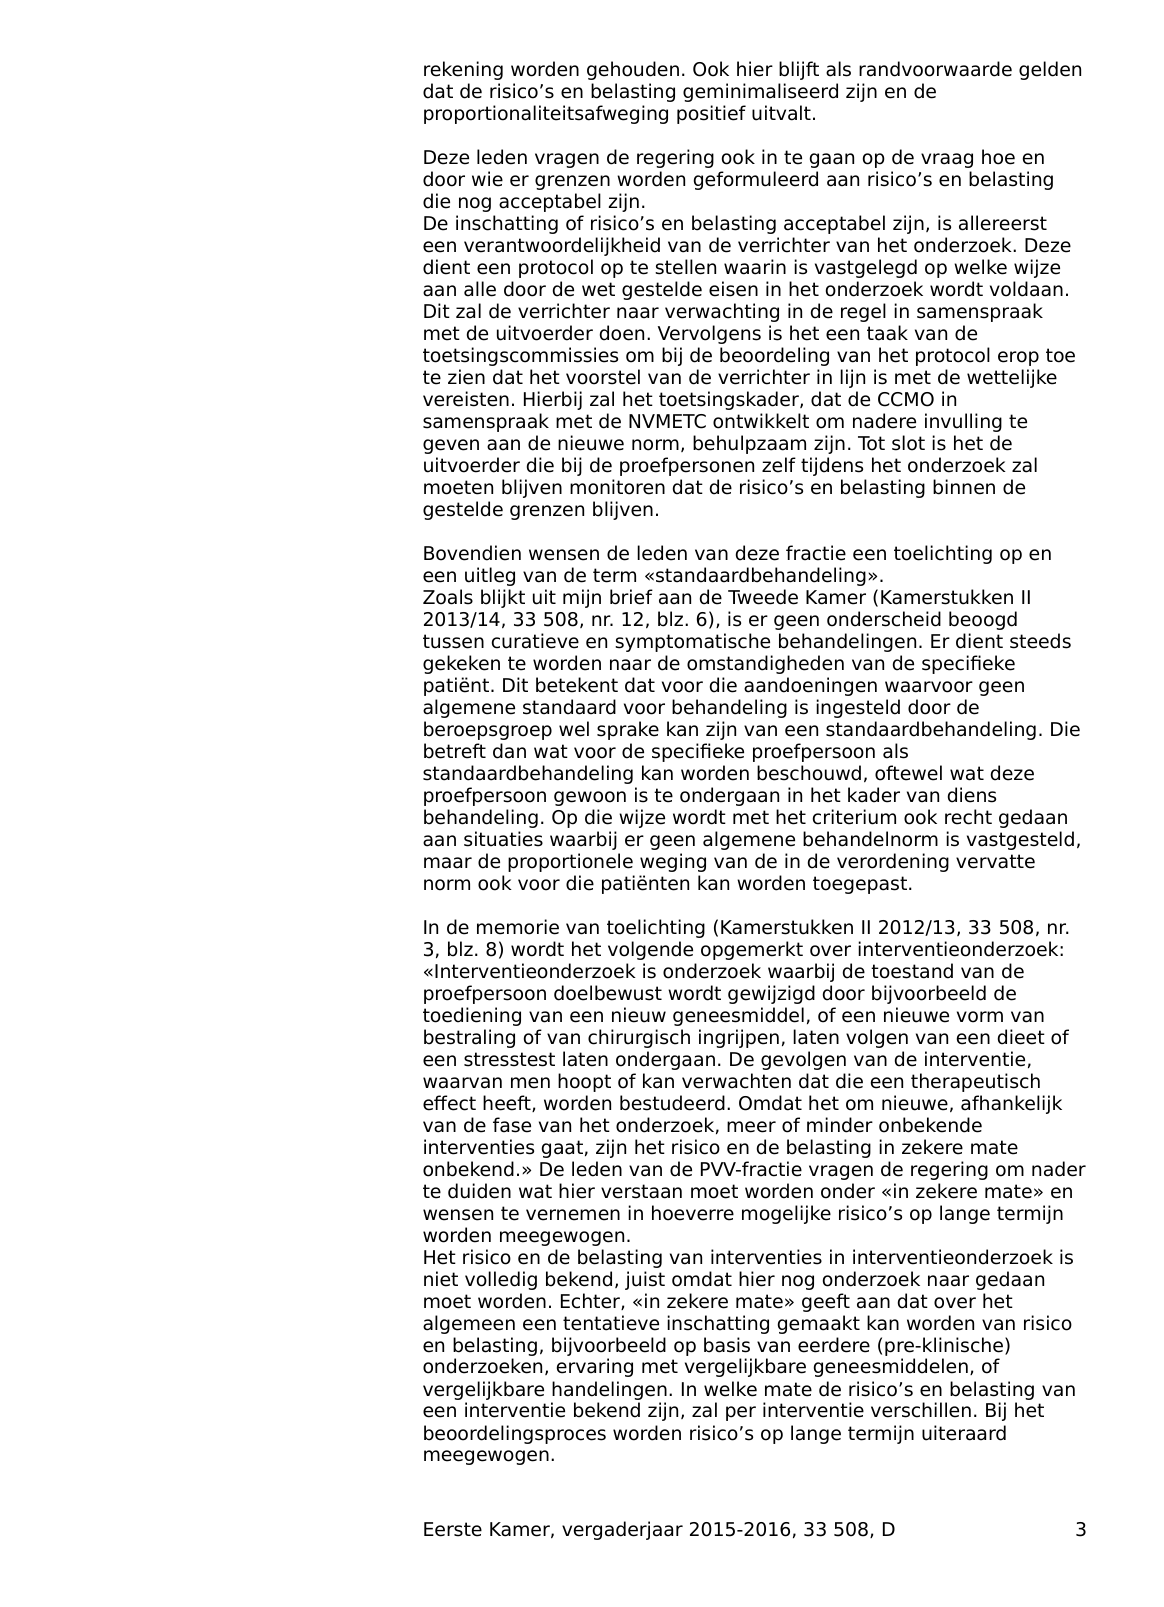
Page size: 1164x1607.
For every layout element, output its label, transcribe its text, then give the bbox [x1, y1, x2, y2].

text De inschatting of risico’s en belasting acceptabel zijn, is allereerst een verantwoordelijkheid van de verrichter van het onderzoek. Deze dient een protocol op te stellen waarin is vastgelegd op welke wijze aan alle door de wet gestelde eisen in het onderzoek wordt voldaan. Dit zal de verrichter naar verwachting in de regel in samenspraak met de uitvoerder doen. Vervolgens is het een taak van de toetsingscommissies om bij de beoordeling van het protocol erop toe te zien dat het voorstel van de verrichter in lijn is met de wettelijke vereisten. Hierbij zal het toetsingskader, dat de CCMO in samenspraak met de NVMETC ontwikkelt om nadere invulling te geven aan de nieuwe norm, behulpzaam zijn. Tot slot is het de uitvoerder die bij de proefpersonen zelf tijdens het onderzoek zal moeten blijven monitoren dat de risico’s en belasting binnen de gestelde grenzen blijven. [422, 213, 1087, 521]
text Deze leden vragen de regering ook in te gaan op de vraag hoe en door wie er grenzen worden geformuleerd aan risico’s en belasting die nog acceptabel zijn. [422, 147, 1087, 213]
text Zoals blijkt uit mijn brief aan de Tweede Kamer (Kamerstukken II 2013/14, 33 508, nr. 12, blz. 6), is er geen onderscheid beoogd tussen curatieve en symptomatische behandelingen. Er dient steeds gekeken te worden naar de omstandigheden van de specifieke patiënt. Dit betekent dat voor die aandoeningen waarvoor geen algemene standaard voor behandeling is ingesteld door de beroepsgroep wel sprake kan zijn van een standaardbehandeling. Die betreft dan wat voor de specifieke proefpersoon als standaardbehandeling kan worden beschouwd, oftewel wat deze proefpersoon gewoon is te ondergaan in het kader van diens behandeling. Op die wijze wordt met het criterium ook recht gedaan aan situaties waarbij er geen algemene behandelnorm is vastgesteld, maar de proportionele weging van de in de verordening vervatte norm ook voor die patiënten kan worden toegepast. [422, 587, 1087, 895]
text In de memorie van toelichting (Kamerstukken II 2012/13, 33 508, nr. 3, blz. 8) wordt het volgende opgemerkt over interventieonderzoek: «Interventieonderzoek is onderzoek waarbij de toestand van de proefpersoon doelbewust wordt gewijzigd door bijvoorbeeld de toediening van een nieuw geneesmiddel, of een nieuwe vorm van bestraling of van chirurgisch ingrijpen, laten volgen van een dieet of een stresstest laten ondergaan. De gevolgen van de interventie, waarvan men hoopt of kan verwachten dat die een therapeutisch effect heeft, worden bestudeerd. Omdat het om nieuwe, afhankelijk van de fase van het onderzoek, meer of minder onbekende interventies gaat, zijn het risico en de belasting in zekere mate onbekend.» De leden van de PVV-fractie vragen de regering om nader te duiden wat hier verstaan moet worden onder «in zekere mate» en wensen te vernemen in hoeverre mogelijke risico’s op lange termijn worden meegewogen. [422, 917, 1087, 1247]
text rekening worden gehouden. Ook hier blijft als randvoorwaarde gelden dat de risico’s en belasting geminimaliseerd zijn en de proportionaliteitsafweging positief uitvalt. [422, 59, 1087, 125]
text Bovendien wensen de leden van deze fractie een toelichting op en een uitleg van de term «standaardbehandeling». [422, 543, 1087, 587]
text Het risico en de belasting van interventies in interventieonderzoek is niet volledig bekend, juist omdat hier nog onderzoek naar gedaan moet worden. Echter, «in zekere mate» geeft aan dat over het algemeen een tentatieve inschatting gemaakt kan worden van risico en belasting, bijvoorbeeld op basis van eerdere (pre-klinische) onderzoeken, ervaring met vergelijkbare geneesmiddelen, of vergelijkbare handelingen. In welke mate de risico’s en belasting van een interventie bekend zijn, zal per interventie verschillen. Bij het beoordelingsproces worden risico’s op lange termijn uiteraard meegewogen. [422, 1247, 1087, 1466]
